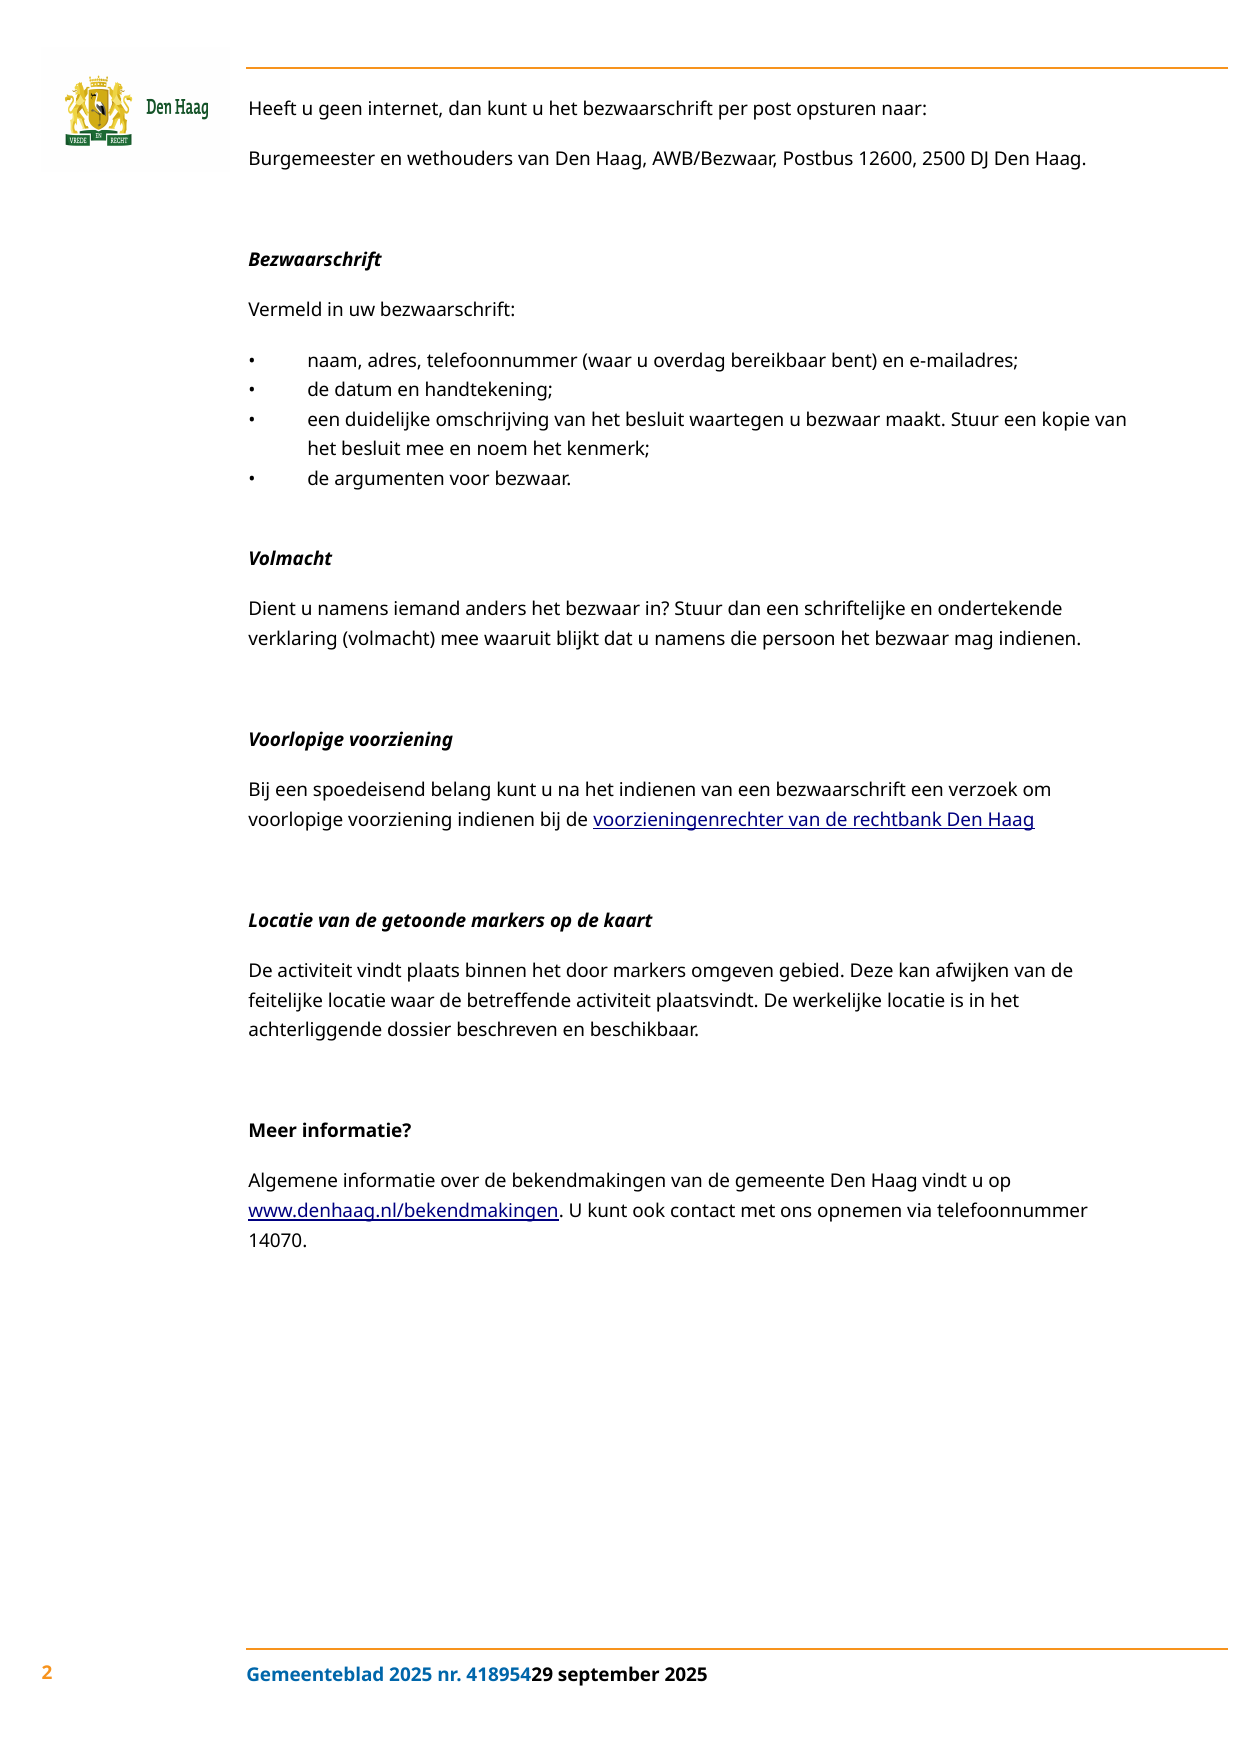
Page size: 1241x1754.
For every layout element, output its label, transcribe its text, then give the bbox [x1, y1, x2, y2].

text Bij een spoedeisend belang kunt u na het indienen van een bezwaarschrift een verzoek om voorlopige voorziening indienen bij de voorzieningenrechter van de rechtbank Den Haag [248, 776, 1152, 832]
text Volmacht [248, 545, 1152, 571]
text Meer informatie? [248, 1117, 1152, 1143]
list de argumenten voor bezwaar. [248, 465, 1152, 491]
text De activiteit vindt plaats binnen het door markers omgeven gebied. Deze kan afwijken van de feitelijke locatie waar de betreffende activiteit plaatsvindt. De werkelijke locatie is in het achterliggende dossier beschreven en beschikbaar. [248, 957, 1152, 1042]
list de datum en handtekening; [248, 376, 1152, 402]
list naam, adres, telefoonnummer (waar u overdag bereikbaar bent) en e-mailadres; [248, 347, 1152, 373]
picture [41, 47, 231, 172]
text Bezwaarschrift [248, 246, 1152, 272]
text Heeft u geen internet, dan kunt u het bezwaarschrift per post opsturen naar: [248, 95, 1152, 121]
text Burgemeester en wethouders van Den Haag, AWB/Bezwaar, Postbus 12600, 2500 DJ Den Haag. [248, 145, 1152, 171]
text Vermeld in uw bezwaarschrift: [248, 296, 1152, 322]
text Locatie van de getoonde markers op de kaart [248, 907, 1152, 933]
list een duidelijke omschrijving van het besluit waartegen u bezwaar maakt. Stuur een kopie van het besluit mee en noem het kenmerk; [248, 406, 1152, 461]
text Algemene informatie over de bekendmakingen van de gemeente Den Haag vindt u op www.denhaag.nl/bekendmakingen. U kunt ook contact met ons opnemen via telefoonnummer 14070. [248, 1168, 1152, 1253]
text Dient u namens iemand anders het bezwaar in? Stuur dan een schriftelijke en ondertekende verklaring (volmacht) mee waaruit blijkt dat u namens die persoon het bezwaar mag indienen. [248, 596, 1152, 651]
text Voorlopige voorziening [248, 726, 1152, 752]
